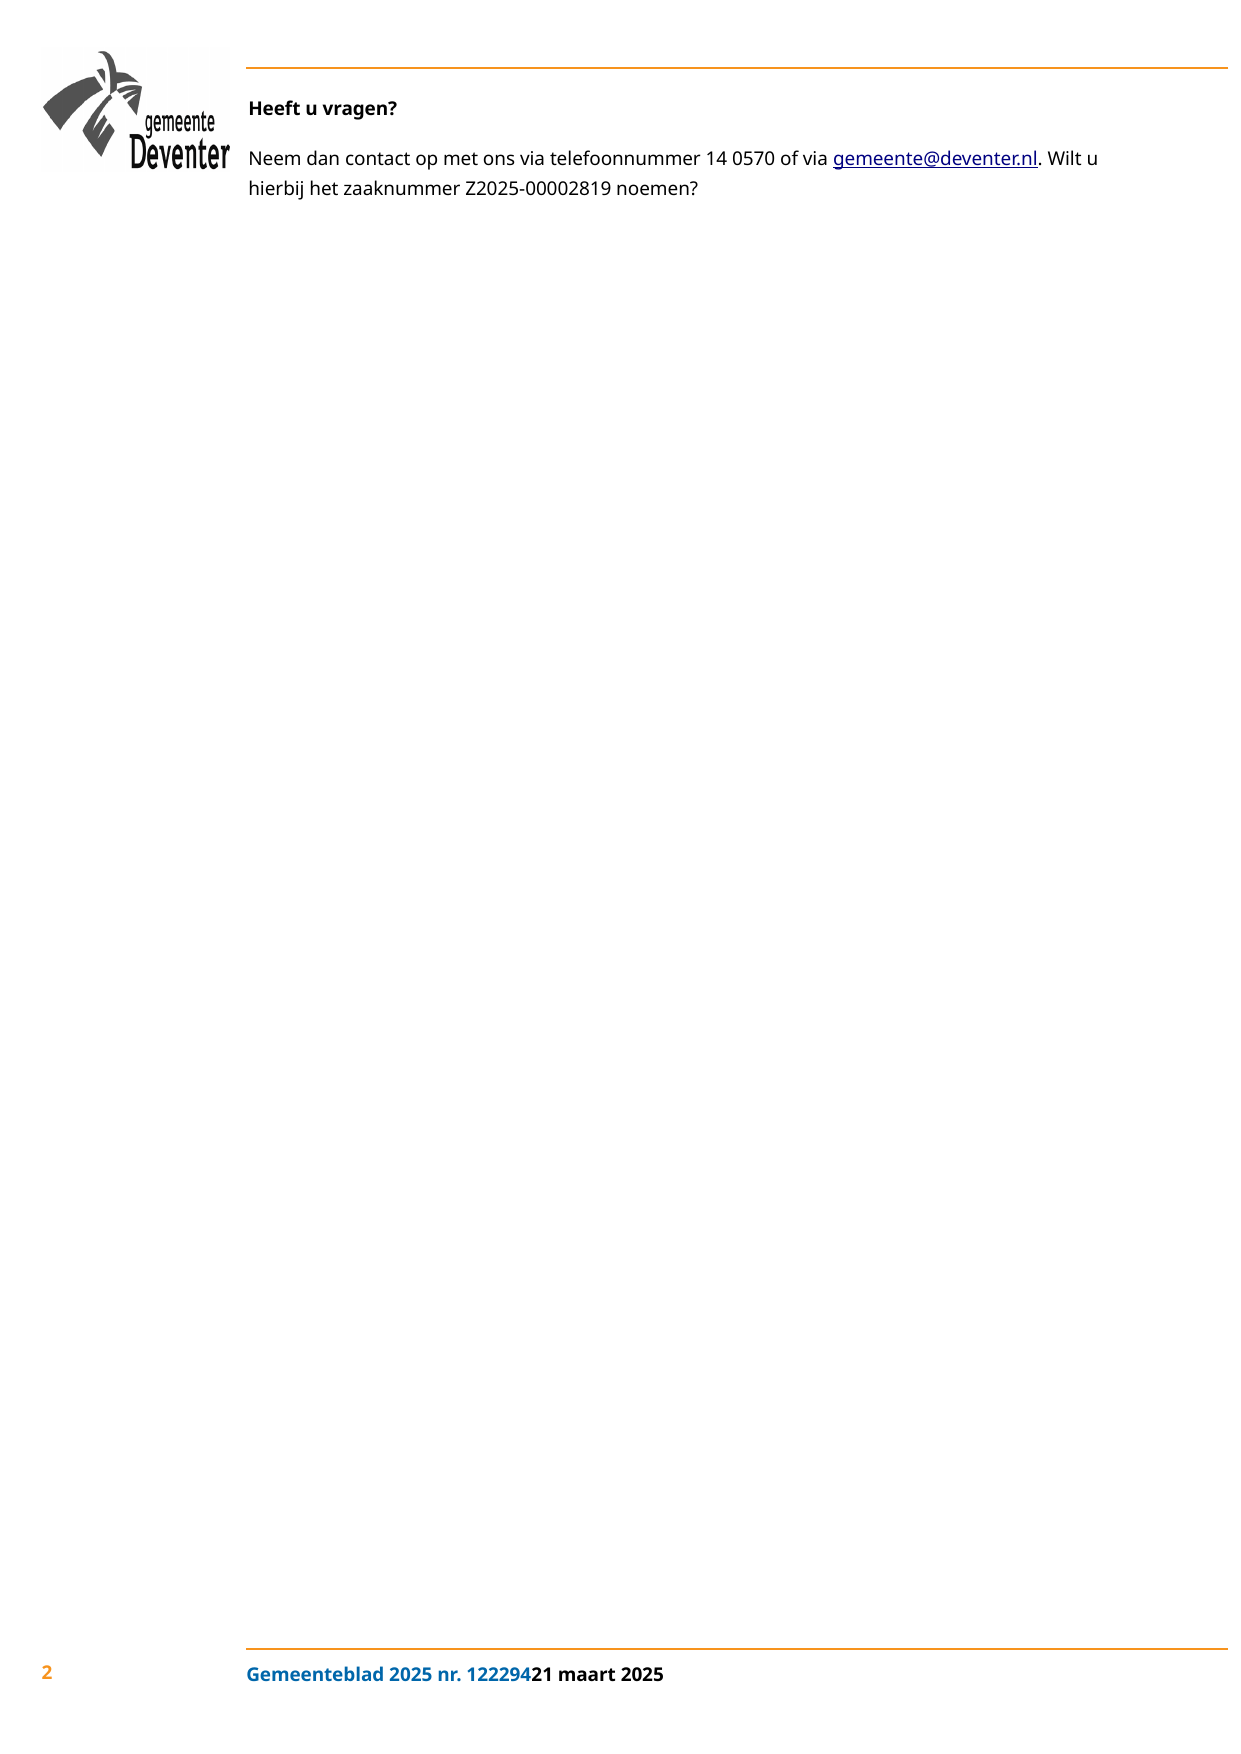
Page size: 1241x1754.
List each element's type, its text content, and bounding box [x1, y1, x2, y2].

text Neem dan contact op met ons via telefoonnummer 14 0570 of via gemeente@deventer.nl. Wilt u hierbij het zaaknummer Z2025-00002819 noemen? [248, 145, 1152, 201]
text Heeft u vragen? [248, 95, 1152, 121]
picture [41, 47, 231, 172]
